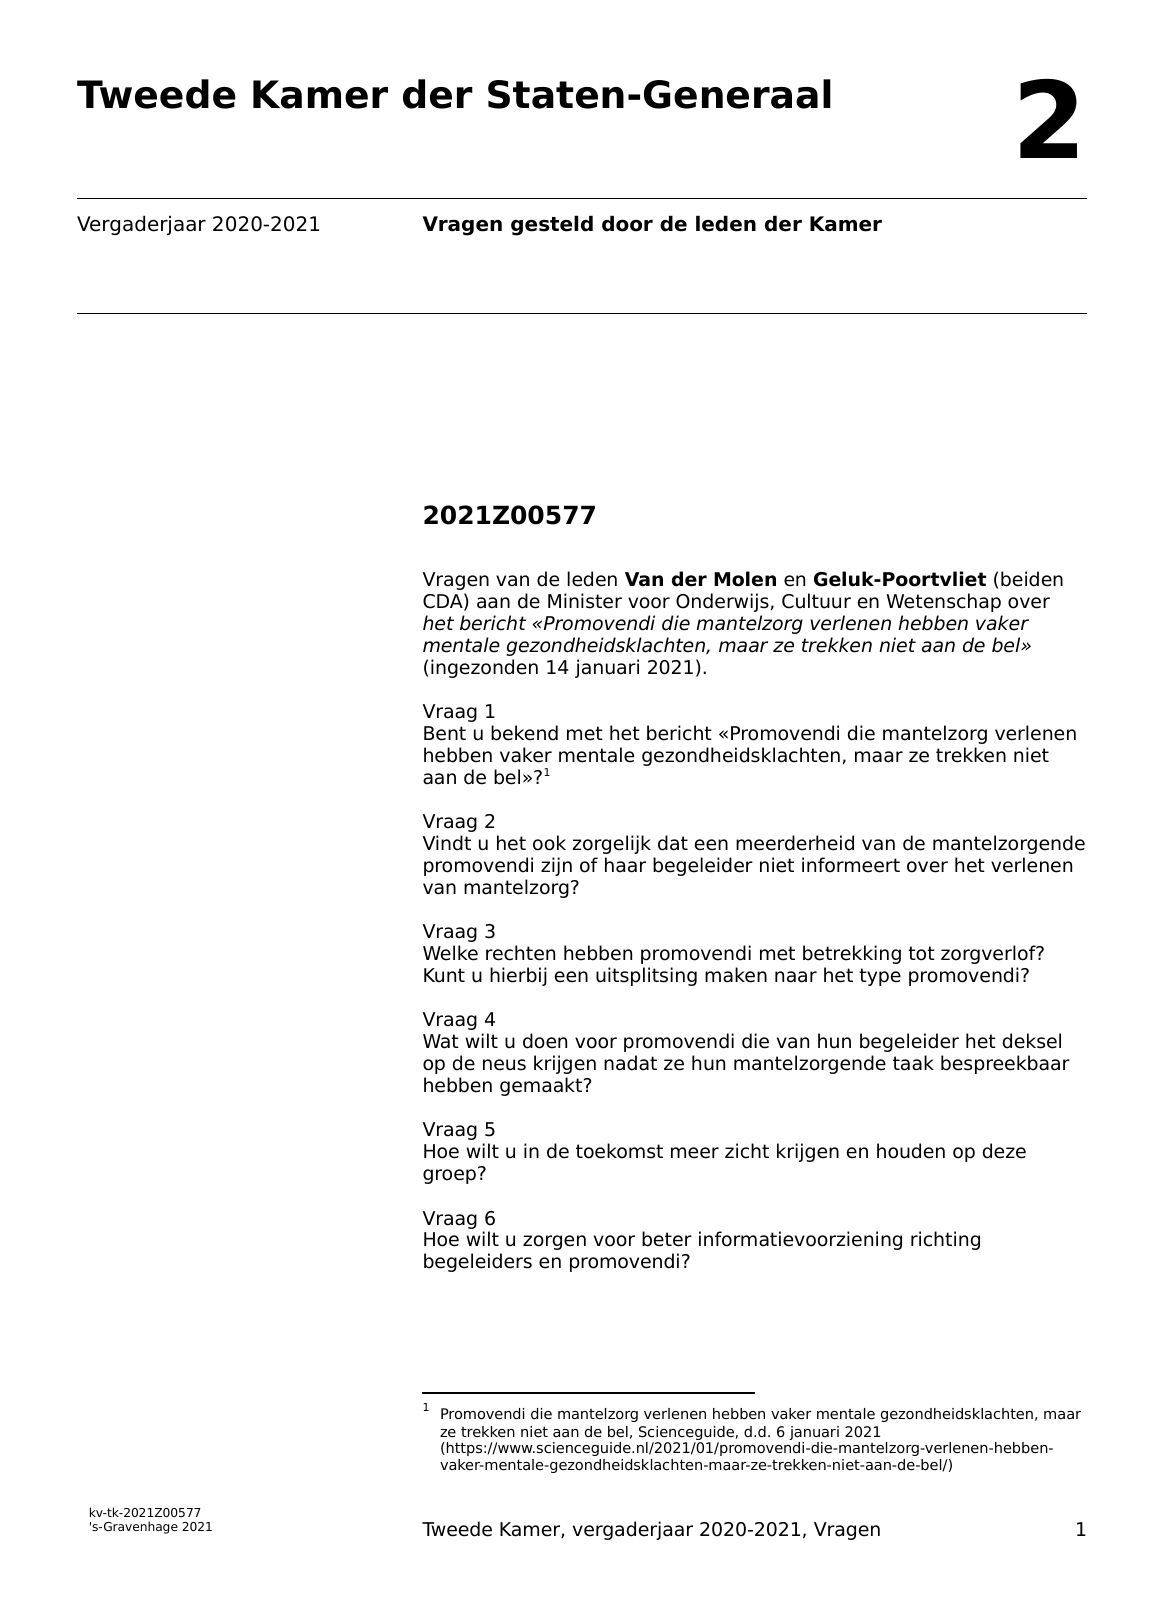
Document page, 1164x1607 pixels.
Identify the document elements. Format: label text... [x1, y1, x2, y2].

text Welke rechten hebben promovendi met betrekking tot zorgverlof? Kunt u hierbij een uitsplitsing maken naar het type promovendi? [422, 943, 1087, 987]
text Vraag 1 [422, 701, 1087, 723]
table_header 2 [886, 59, 1087, 198]
text Hoe wilt u in de toekomst meer zicht krijgen en houden op deze groep? [422, 1141, 1087, 1185]
text Vraag 6 [422, 1207, 1087, 1229]
table_header Tweede Kamer der Staten-Generaal [77, 59, 886, 198]
text 's-Gravenhage 2021 [88, 1520, 323, 1534]
table_cell Vergaderjaar 2020-2021 [77, 199, 422, 313]
text Bent u bekend met het bericht «Promovendi die mantelzorg verlenen hebben vaker mentale gezondheidsklachten, maar ze trekken niet aan de bel»? [422, 723, 1087, 789]
text Wat wilt u doen voor promovendi die van hun begeleider het deksel op de neus krijgen nadat ze hun mantelzorgende taak bespreekbaar hebben gemaakt? [422, 1031, 1087, 1097]
text Hoe wilt u zorgen voor beter informatievoorziening richting begeleiders en promovendi? [422, 1229, 1087, 1273]
text 2021Z00577 [422, 501, 1087, 531]
table_cell Vragen gesteld door de leden der Kamer [422, 199, 1087, 313]
text Vraag 5 [422, 1119, 1087, 1141]
text Vraag 3 [422, 921, 1087, 943]
text Vraag 4 [422, 1009, 1087, 1031]
text Vraag 2 [422, 811, 1087, 833]
text Promovendi die mantelzorg verlenen hebben vaker mentale gezondheidsklachten, maar ze trekken niet aan de bel, Scienceguide, d.d. 6 januari 2021 (https://www.scienceguide.nl/2021/01/promovendi-die-mantelzorg-verlenen-hebben-vaker-mentale-gezondheidsklachten-maar-ze-trekken-niet-aan-de-bel/) [422, 1402, 1087, 1474]
text kv-tk-2021Z00577 [88, 1506, 323, 1520]
text Vragen van de leden Van der Molen en Geluk-Poortvliet (beiden CDA) aan de Minister voor Onderwijs, Cultuur en Wetenschap over het bericht «Promovendi die mantelzorg verlenen hebben vaker mentale gezondheidsklachten, maar ze trekken niet aan de bel» (ingezonden 14 januari 2021). [422, 569, 1087, 679]
text Vindt u het ook zorgelijk dat een meerderheid van de mantelzorgende promovendi zijn of haar begeleider niet informeert over het verlenen van mantelzorg? [422, 833, 1087, 899]
